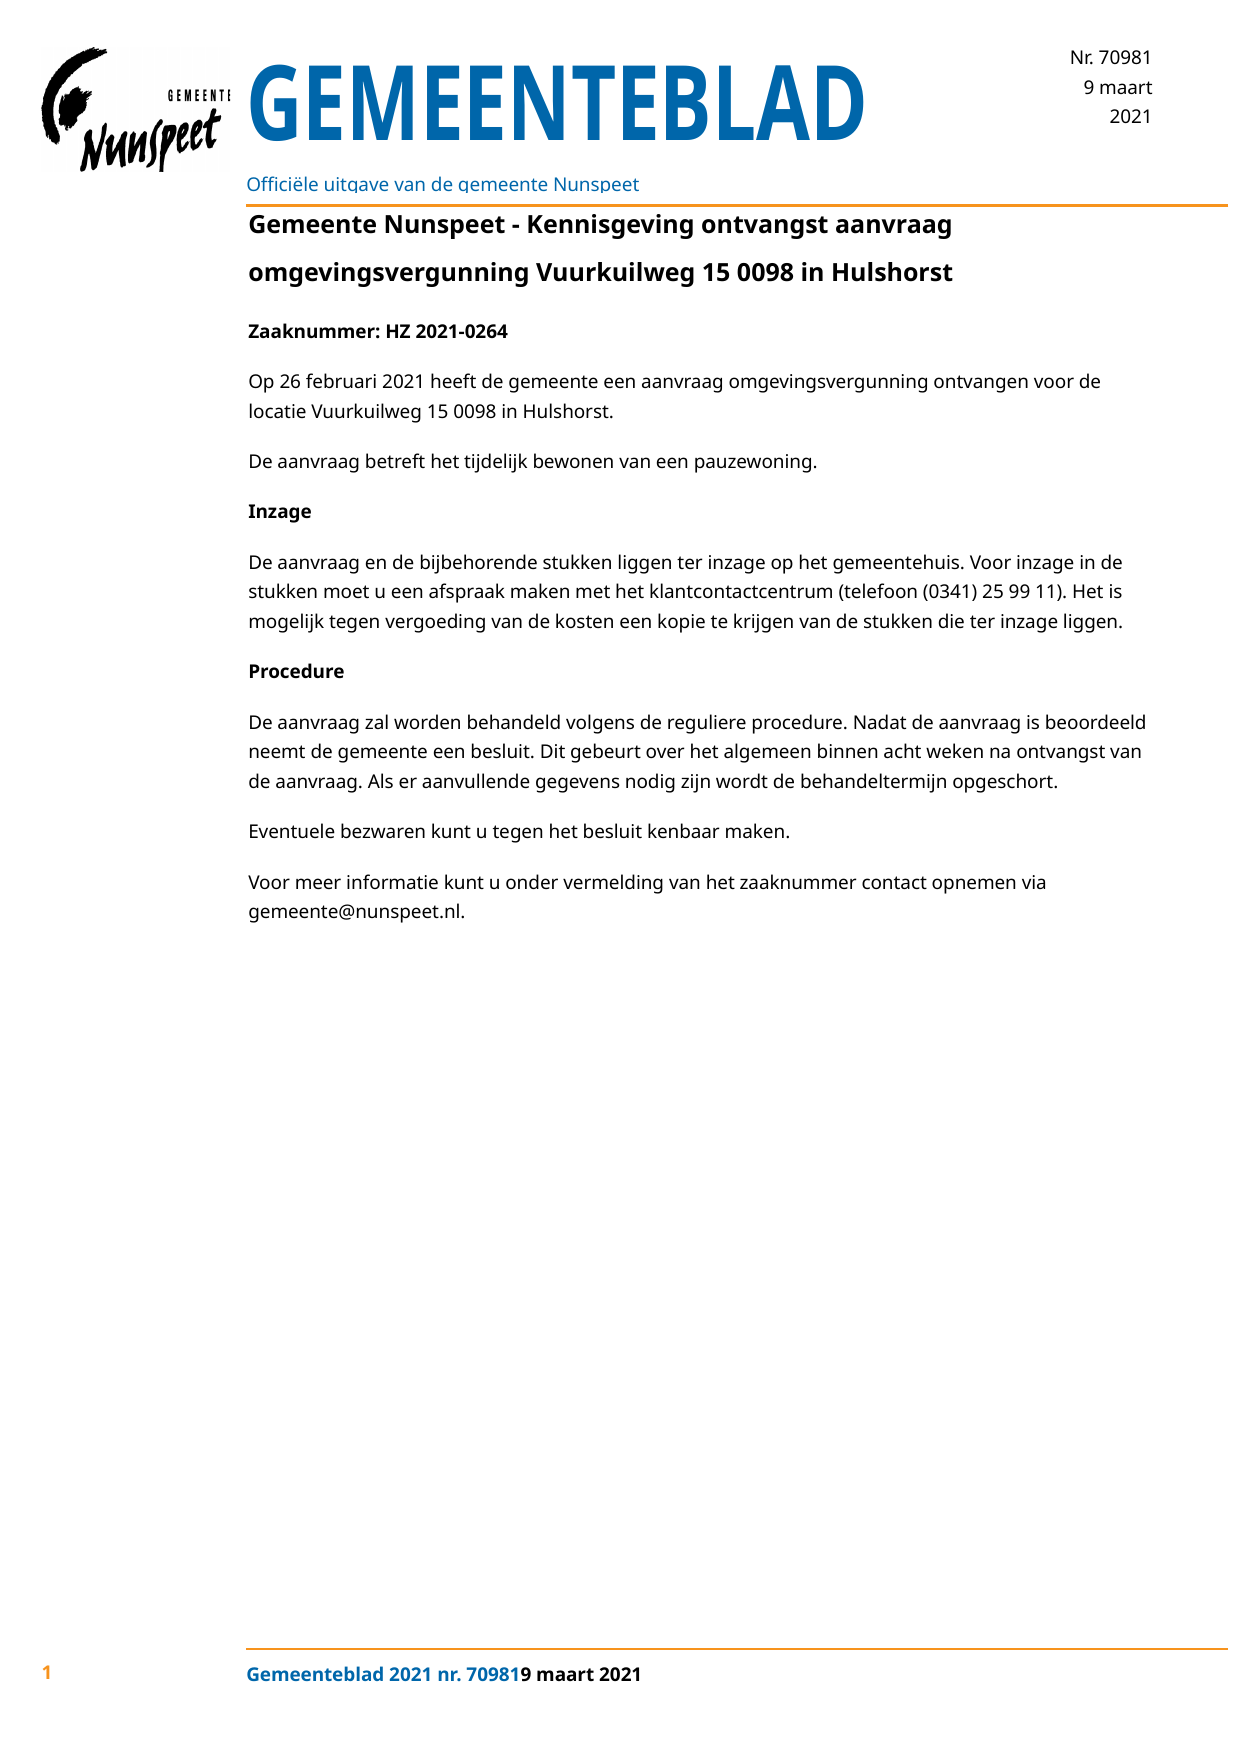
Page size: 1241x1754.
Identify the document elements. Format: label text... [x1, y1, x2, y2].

text Op 26 februari 2021 heeft de gemeente een aanvraag omgevingsvergunning ontvangen voor de locatie Vuurkuilweg 15 0098 in Hulshorst. [248, 368, 1152, 424]
text Eventuele bezwaren kunt u tegen het besluit kenbaar maken. [248, 819, 1152, 844]
text Procedure [248, 659, 1152, 684]
picture [41, 47, 231, 172]
text Zaaknummer: HZ 2021-0264 [248, 318, 1152, 344]
text De aanvraag zal worden behandeld volgens de reguliere procedure. Nadat de aanvraag is beoordeeld neemt de gemeente een besluit. Dit gebeurt over het algemeen binnen acht weken na ontvangst van de aanvraag. Als er aanvullende gegevens nodig zijn wordt de behandeltermijn opgeschort. [248, 709, 1152, 794]
text Gemeente Nunspeet - Kennisgeving ontvangst aanvraag omgevingsvergunning Vuurkuilweg 15 0098 in Hulshorst [248, 207, 1152, 288]
text Inzage [248, 499, 1152, 524]
text De aanvraag betreft het tijdelijk bewonen van een pauzewoning. [248, 448, 1152, 474]
text De aanvraag en de bijbehorende stukken liggen ter inzage op het gemeentehuis. Voor inzage in de stukken moet u een afspraak maken met het klantcontactcentrum (telefoon (0341) 25 99 11). Het is mogelijk tegen vergoeding van de kosten een kopie te krijgen van de stukken die ter inzage liggen. [248, 549, 1152, 634]
text Voor meer informatie kunt u onder vermelding van het zaaknummer contact opnemen via gemeente@nunspeet.nl. [248, 869, 1152, 924]
